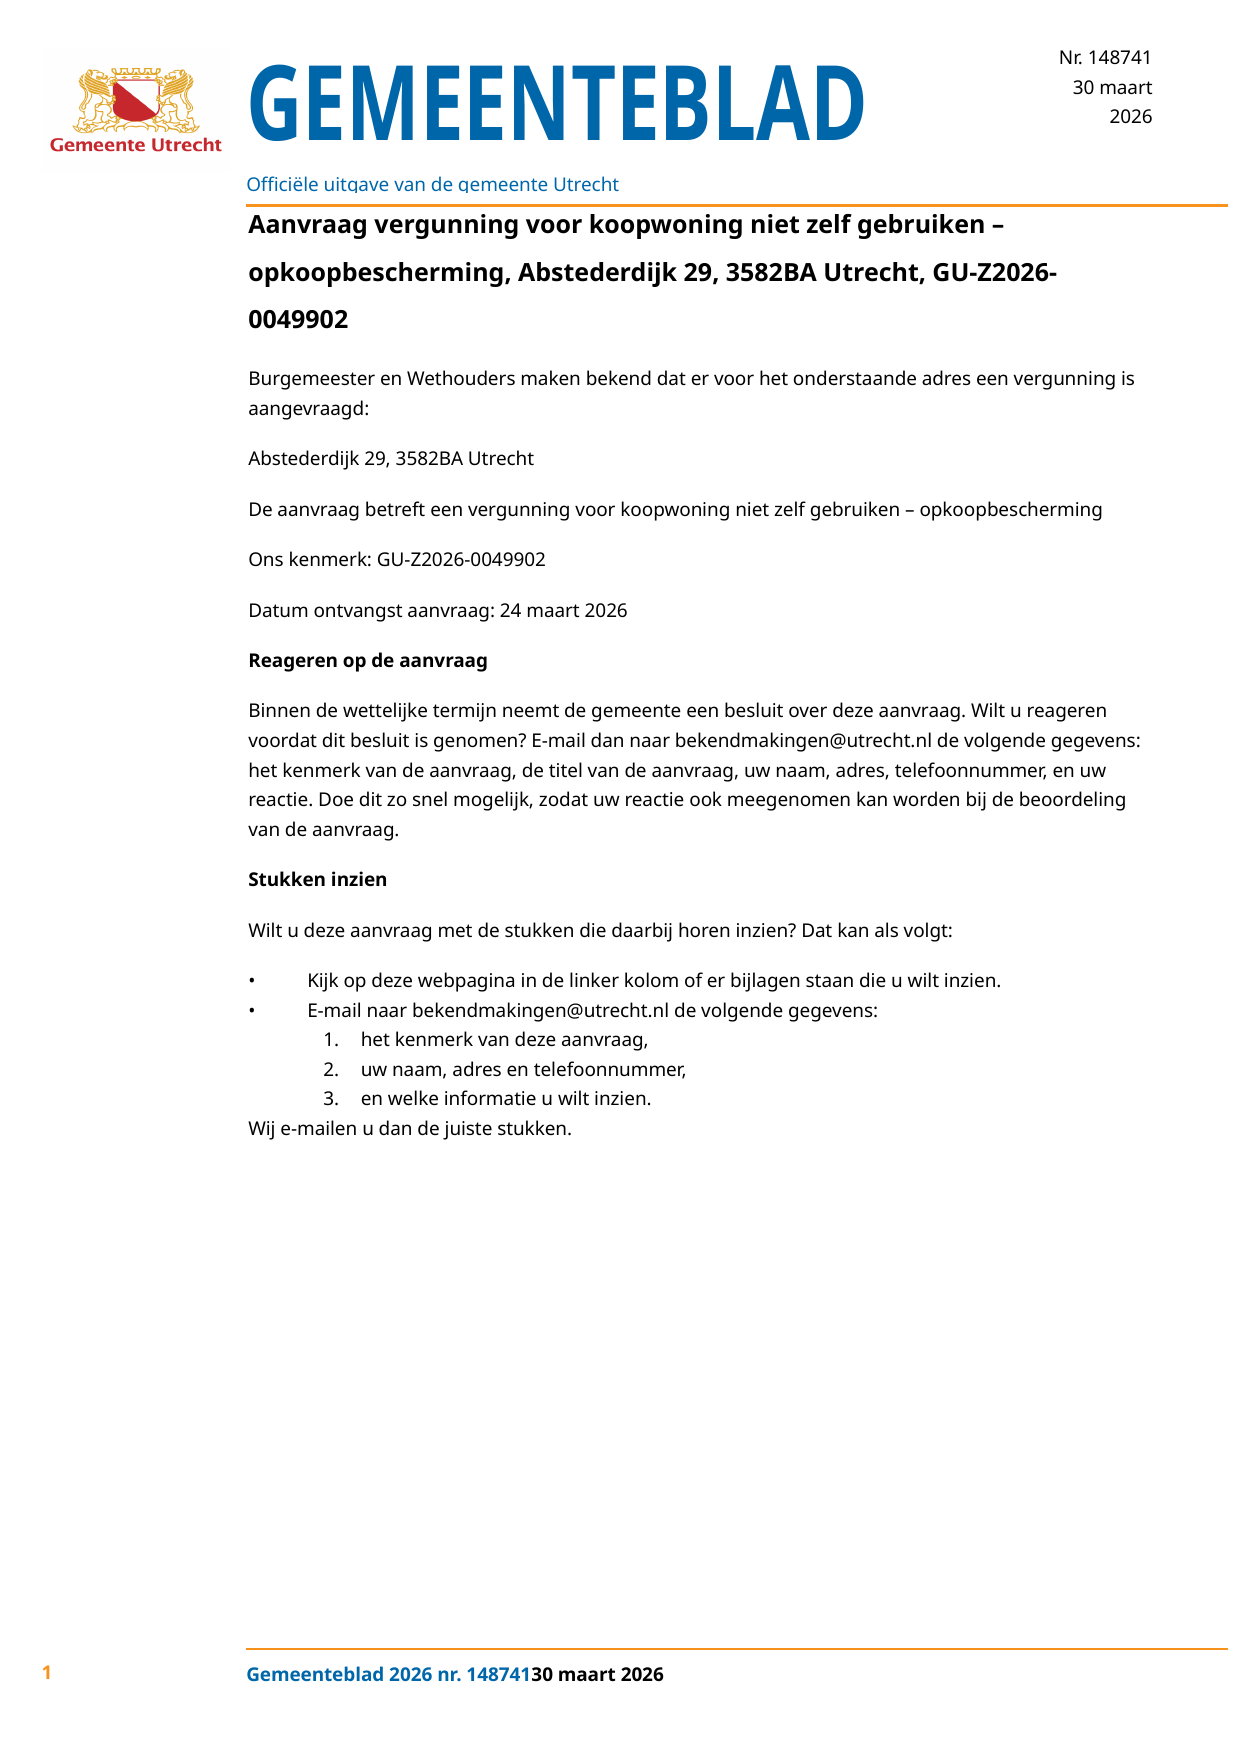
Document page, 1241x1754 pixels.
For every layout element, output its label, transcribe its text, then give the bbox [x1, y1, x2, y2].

text Burgemeester en Wethouders maken bekend dat er voor het onderstaande adres een vergunning is aangevraagd: [248, 366, 1152, 421]
text Ons kenmerk: GU-Z2026-0049902 [248, 546, 1152, 572]
list en welke informatie u wilt inzien. [323, 1086, 1152, 1111]
list uw naam, adres en telefoonnummer, [323, 1056, 1152, 1082]
text Stukken inzien [248, 866, 1152, 892]
text Wilt u deze aanvraag met de stukken die daarbij horen inzien? Dat kan als volgt: [248, 917, 1152, 942]
list E-mail naar bekendmakingen@utrecht.nl de volgende gegevens: [248, 997, 1152, 1022]
text Datum ontvangst aanvraag: 24 maart 2026 [248, 597, 1152, 622]
picture [41, 47, 231, 172]
list het kenmerk van deze aanvraag, [323, 1026, 1152, 1052]
text Aanvraag vergunning voor koopwoning niet zelf gebruiken – opkoopbescherming, Abstederdijk 29, 3582BA Utrecht, GU-Z2026-0049902 [248, 207, 1152, 336]
text Abstederdijk 29, 3582BA Utrecht [248, 446, 1152, 471]
text Binnen de wettelijke termijn neemt de gemeente een besluit over deze aanvraag. Wilt u reageren voordat dit besluit is genomen? E-mail dan naar bekendmakingen@utrecht.nl de volgende gegevens: het kenmerk van de aanvraag, de titel van de aanvraag, uw naam, adres, telefoonnummer, en uw reactie. Doe dit zo snel mogelijk, zodat uw reactie ook meegenomen kan worden bij de beoordeling van de aanvraag. [248, 698, 1152, 842]
text Reageren op de aanvraag [248, 647, 1152, 673]
list Kijk op deze webpagina in de linker kolom of er bijlagen staan die u wilt inzien. [248, 967, 1152, 993]
text De aanvraag betreft een vergunning voor koopwoning niet zelf gebruiken – opkoopbescherming [248, 496, 1152, 522]
text Wij e-mailen u dan de juiste stukken. [248, 1115, 1152, 1141]
